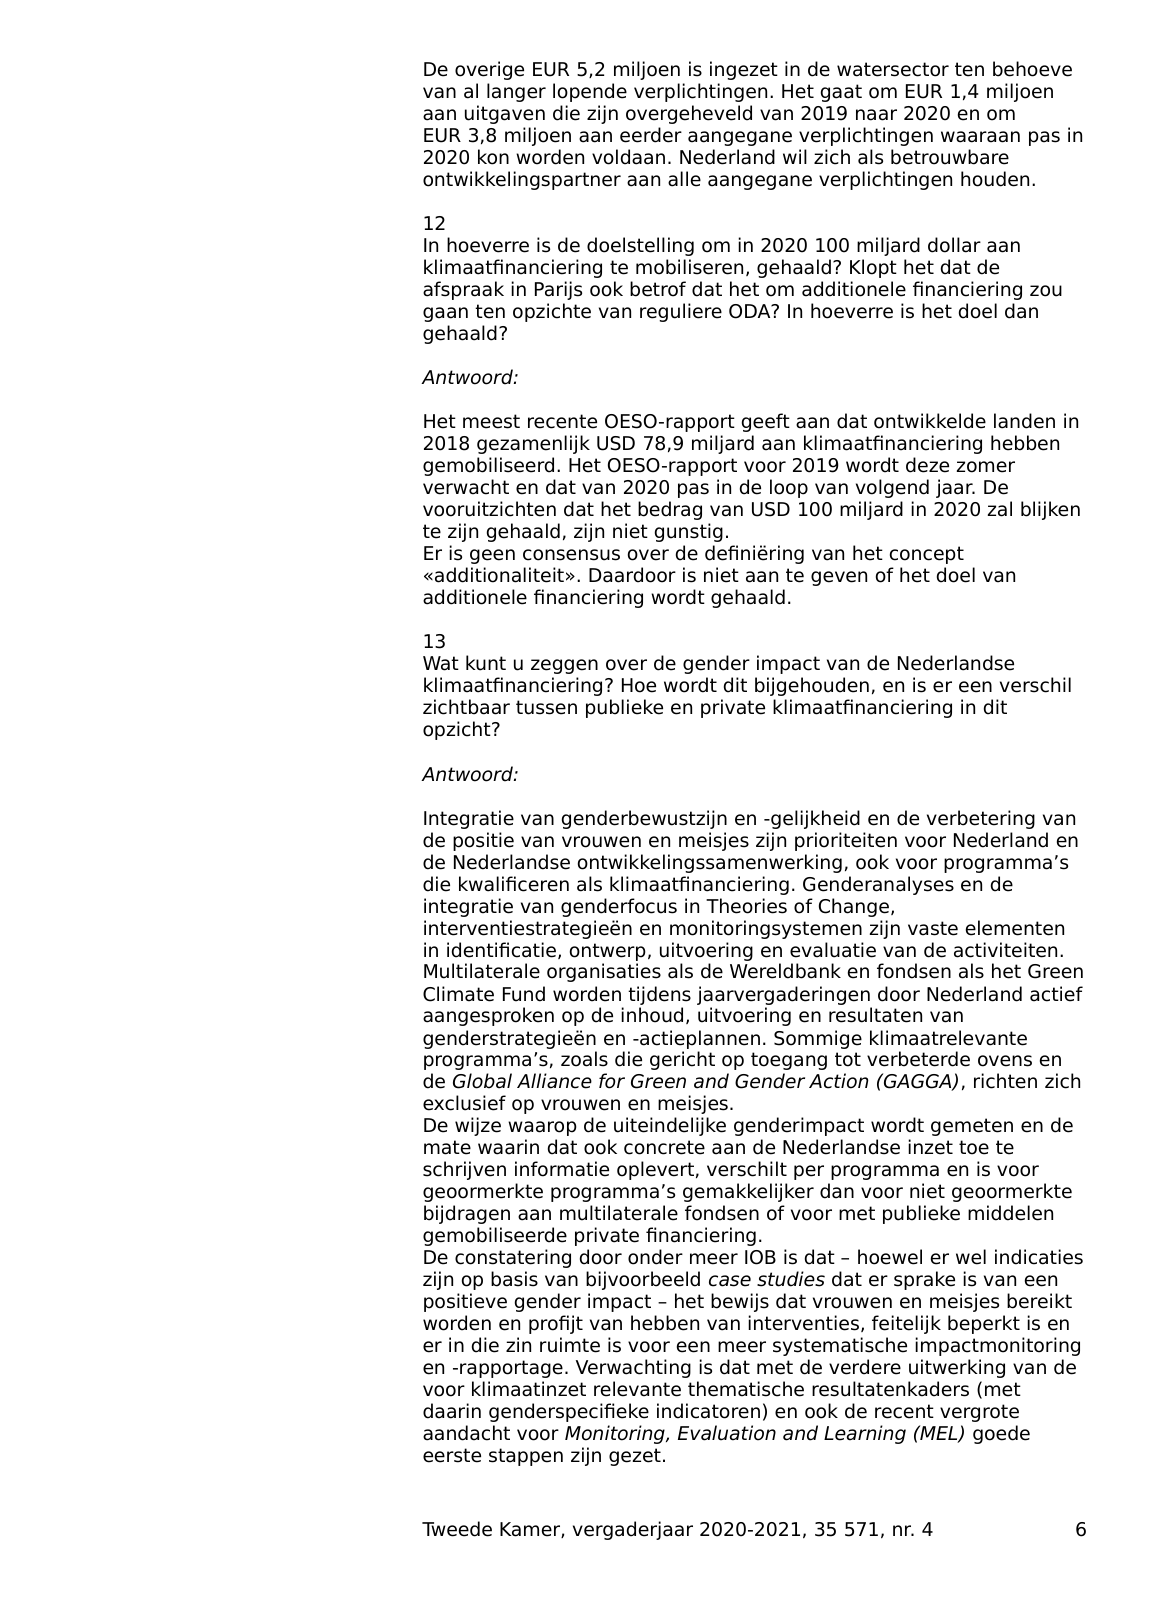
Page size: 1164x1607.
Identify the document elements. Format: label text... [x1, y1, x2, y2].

subtitle Antwoord: [422, 763, 1087, 785]
text Er is geen consensus over de definiëring van het concept «additionaliteit». Daardoor is niet aan te geven of het doel van additionele financiering wordt gehaald. [422, 543, 1087, 609]
text In hoeverre is de doelstelling om in 2020 100 miljard dollar aan klimaatfinanciering te mobiliseren, gehaald? Klopt het dat de afspraak in Parijs ook betrof dat het om additionele financiering zou gaan ten opzichte van reguliere ODA? In hoeverre is het doel dan gehaald? [422, 235, 1087, 345]
text De constatering door onder meer IOB is dat – hoewel er wel indicaties zijn op basis van bijvoorbeeld case studies dat er sprake is van een positieve gender impact – het bewijs dat vrouwen en meisjes bereikt worden en profijt van hebben van interventies, feitelijk beperkt is en er in die zin ruimte is voor een meer systematische impactmonitoring en -rapportage. Verwachting is dat met de verdere uitwerking van de voor klimaatinzet relevante thematische resultatenkaders (met daarin genderspecifieke indicatoren) en ook de recent vergrote aandacht voor Monitoring, Evaluation and Learning (MEL) goede eerste stappen zijn gezet. [422, 1247, 1087, 1467]
text Wat kunt u zeggen over de gender impact van de Nederlandse klimaatfinanciering? Hoe wordt dit bijgehouden, en is er een verschil zichtbaar tussen publieke en private klimaatfinanciering in dit opzicht? [422, 653, 1087, 741]
text De overige EUR 5,2 miljoen is ingezet in de watersector ten behoeve van al langer lopende verplichtingen. Het gaat om EUR 1,4 miljoen aan uitgaven die zijn overgeheveld van 2019 naar 2020 en om EUR 3,8 miljoen aan eerder aangegane verplichtingen waaraan pas in 2020 kon worden voldaan. Nederland wil zich als betrouwbare ontwikkelingspartner aan alle aangegane verplichtingen houden. [422, 59, 1087, 191]
text 13 [422, 631, 1087, 653]
subtitle Antwoord: [422, 367, 1087, 389]
text De wijze waarop de uiteindelijke genderimpact wordt gemeten en de mate waarin dat ook concrete aan de Nederlandse inzet toe te schrijven informatie oplevert, verschilt per programma en is voor geoormerkte programma’s gemakkelijker dan voor niet geoormerkte bijdragen aan multilaterale fondsen of voor met publieke middelen gemobiliseerde private financiering. [422, 1115, 1087, 1247]
text Integratie van genderbewustzijn en -gelijkheid en de verbetering van de positie van vrouwen en meisjes zijn prioriteiten voor Nederland en de Nederlandse ontwikkelingssamenwerking, ook voor programma’s die kwalificeren als klimaatfinanciering. Genderanalyses en de integratie van genderfocus in Theories of Change, interventiestrategieën en monitoringsystemen zijn vaste elementen in identificatie, ontwerp, uitvoering en evaluatie van de activiteiten. Multilaterale organisaties als de Wereldbank en fondsen als het Green Climate Fund worden tijdens jaarvergaderingen door Nederland actief aangesproken op de inhoud, uitvoering en resultaten van genderstrategieën en -actieplannen. Sommige klimaatrelevante programma’s, zoals die gericht op toegang tot verbeterde ovens en de Global Alliance for Green and Gender Action (GAGGA), richten zich exclusief op vrouwen en meisjes. [422, 808, 1087, 1115]
text Het meest recente OESO-rapport geeft aan dat ontwikkelde landen in 2018 gezamenlijk USD 78,9 miljard aan klimaatfinanciering hebben gemobiliseerd. Het OESO-rapport voor 2019 wordt deze zomer verwacht en dat van 2020 pas in de loop van volgend jaar. De vooruitzichten dat het bedrag van USD 100 miljard in 2020 zal blijken te zijn gehaald, zijn niet gunstig. [422, 411, 1087, 543]
text 12 [422, 213, 1087, 235]
